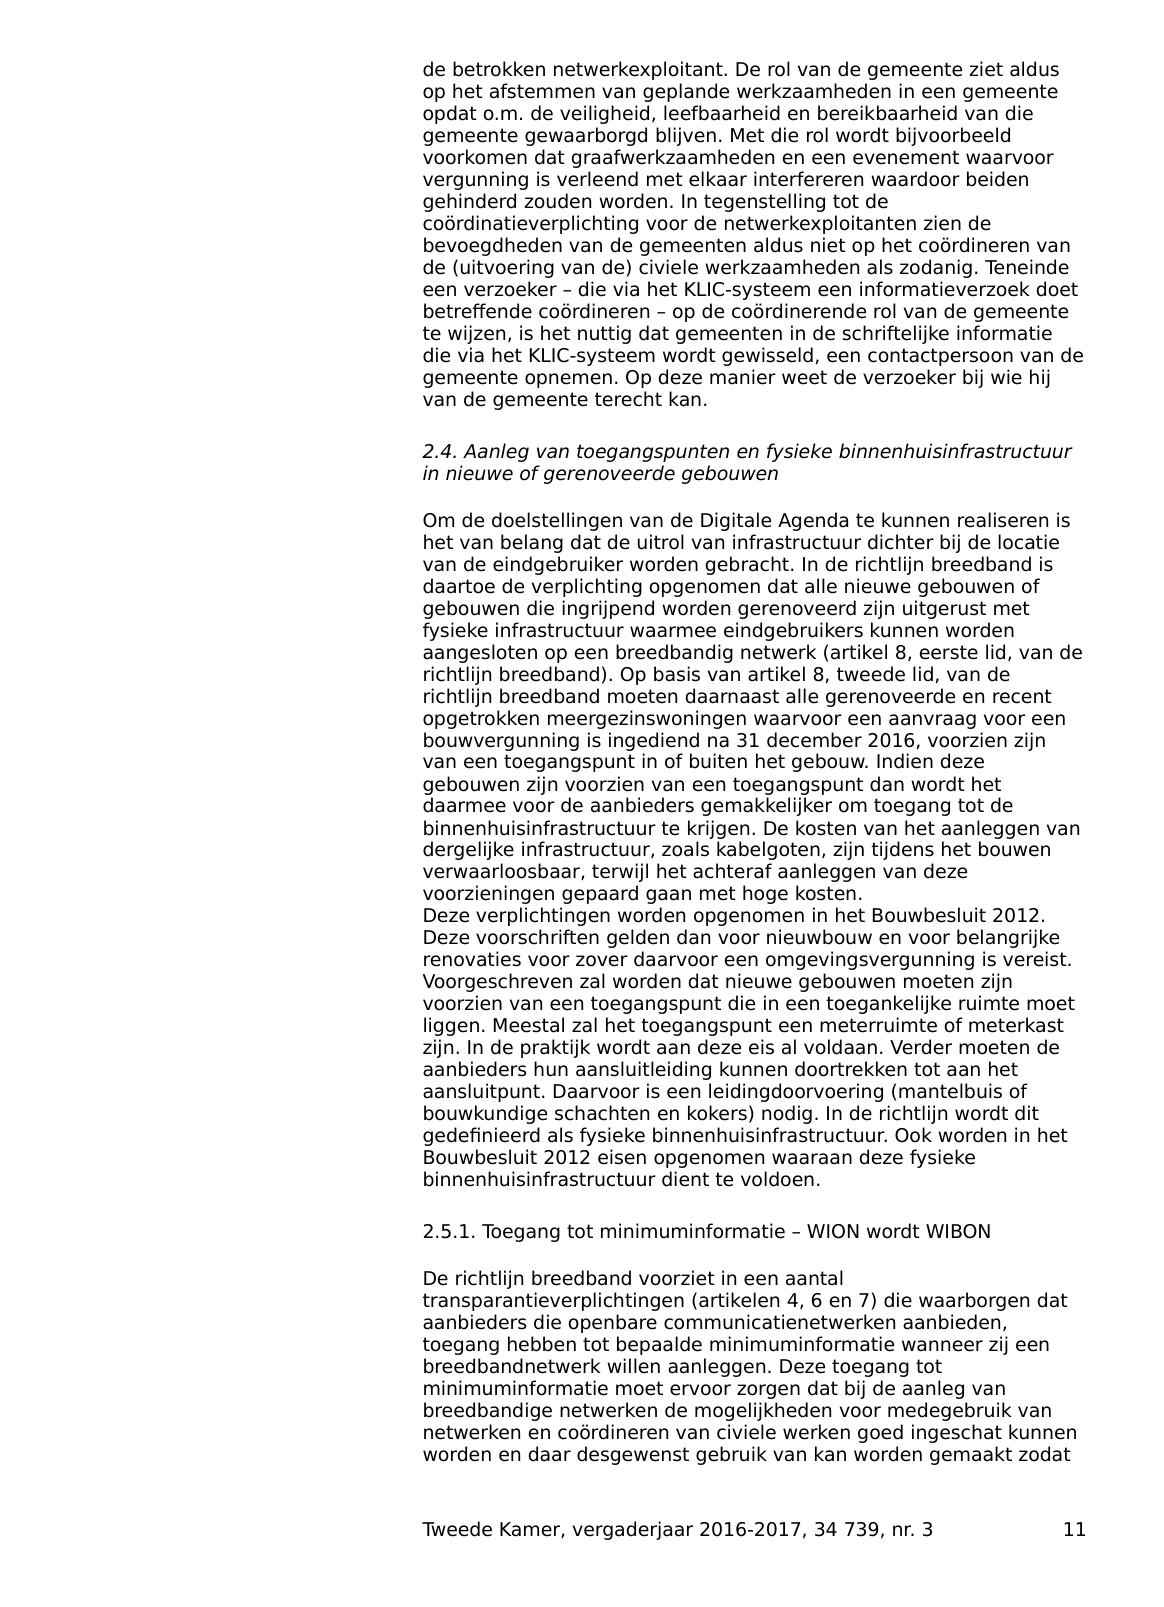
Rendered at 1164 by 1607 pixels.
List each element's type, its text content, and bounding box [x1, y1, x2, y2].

text de betrokken netwerkexploitant. De rol van de gemeente ziet aldus op het afstemmen van geplande werkzaamheden in een gemeente opdat o.m. de veiligheid, leefbaarheid en bereikbaarheid van die gemeente gewaarborgd blijven. Met die rol wordt bijvoorbeeld voorkomen dat graafwerkzaamheden en een evenement waarvoor vergunning is verleend met elkaar interfereren waardoor beiden gehinderd zouden worden. In tegenstelling tot de coördinatieverplichting voor de netwerkexploitanten zien de bevoegdheden van de gemeenten aldus niet op het coördineren van de (uitvoering van de) civiele werkzaamheden als zodanig. Teneinde een verzoeker – die via het KLIC-systeem een informatieverzoek doet betreffende coördineren – op de coördinerende rol van de gemeente te wijzen, is het nuttig dat gemeenten in de schriftelijke informatie die via het KLIC-systeem wordt gewisseld, een contactpersoon van de gemeente opnemen. Op deze manier weet de verzoeker bij wie hij van de gemeente terecht kan. [422, 59, 1087, 411]
text De richtlijn breedband voorziet in een aantal transparantieverplichtingen (artikelen 4, 6 en 7) die waarborgen dat aanbieders die openbare communicatienetwerken aanbieden, toegang hebben tot bepaalde minimuminformatie wanneer zij een breedbandnetwerk willen aanleggen. Deze toegang tot minimuminformatie moet ervoor zorgen dat bij de aanleg van breedbandige netwerken de mogelijkheden voor medegebruik van netwerken en coördineren van civiele werken goed ingeschat kunnen worden en daar desgewenst gebruik van kan worden gemaakt zodat [422, 1268, 1087, 1466]
text Voorgeschreven zal worden dat nieuwe gebouwen moeten zijn voorzien van een toegangspunt die in een toegankelijke ruimte moet liggen. Meestal zal het toegangspunt een meterruimte of meterkast zijn. In de praktijk wordt aan deze eis al voldaan. Verder moeten de aanbieders hun aansluitleiding kunnen doortrekken tot aan het aansluitpunt. Daarvoor is een leidingdoorvoering (mantelbuis of bouwkundige schachten en kokers) nodig. In de richtlijn wordt dit gedefinieerd als fysieke binnenhuisinfrastructuur. Ook worden in het Bouwbesluit 2012 eisen opgenomen waaraan deze fysieke binnenhuisinfrastructuur dient te voldoen. [422, 971, 1087, 1191]
text Om de doelstellingen van de Digitale Agenda te kunnen realiseren is het van belang dat de uitrol van infrastructuur dichter bij de locatie van de eindgebruiker worden gebracht. In de richtlijn breedband is daartoe de verplichting opgenomen dat alle nieuwe gebouwen of gebouwen die ingrijpend worden gerenoveerd zijn uitgerust met fysieke infrastructuur waarmee eindgebruikers kunnen worden aangesloten op een breedbandig netwerk (artikel 8, eerste lid, van de richtlijn breedband). Op basis van artikel 8, tweede lid, van de richtlijn breedband moeten daarnaast alle gerenoveerde en recent opgetrokken meergezinswoningen waarvoor een aanvraag voor een bouwvergunning is ingediend na 31 december 2016, voorzien zijn van een toegangspunt in of buiten het gebouw. Indien deze gebouwen zijn voorzien van een toegangspunt dan wordt het daarmee voor de aanbieders gemakkelijker om toegang tot de binnenhuisinfrastructuur te krijgen. De kosten van het aanleggen van dergelijke infrastructuur, zoals kabelgoten, zijn tijdens het bouwen verwaarloosbaar, terwijl het achteraf aanleggen van deze voorzieningen gepaard gaan met hoge kosten. [422, 510, 1087, 905]
text Deze verplichtingen worden opgenomen in het Bouwbesluit 2012. Deze voorschriften gelden dan voor nieuwbouw en voor belangrijke renovaties voor zover daarvoor een omgevingsvergunning is vereist. [422, 905, 1087, 971]
subtitle 2.4. Aanleg van toegangspunten en fysieke binnenhuisinfrastructuur in nieuwe of gerenoveerde gebouwen [422, 441, 1087, 485]
subtitle 2.5.1. Toegang tot minimuminformatie – WION wordt WIBON [422, 1221, 1087, 1243]
